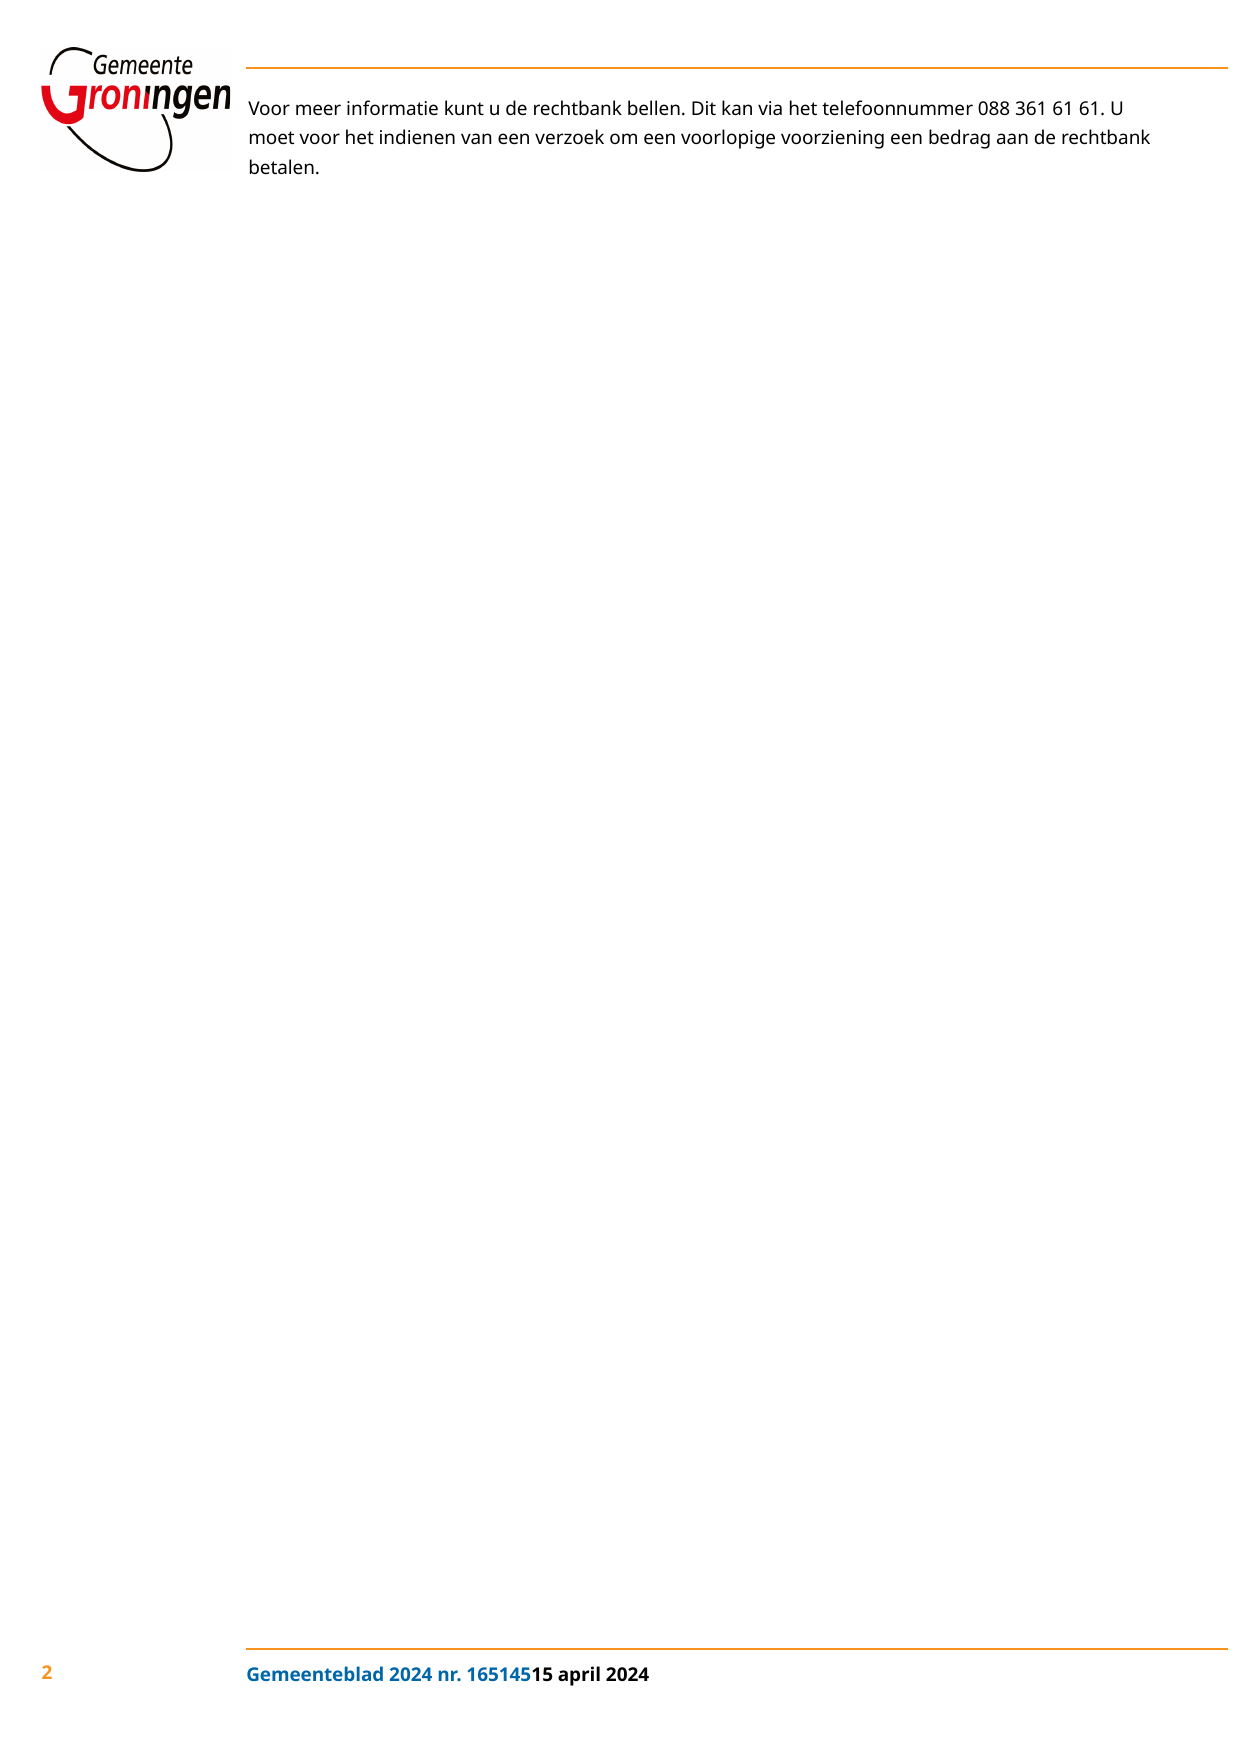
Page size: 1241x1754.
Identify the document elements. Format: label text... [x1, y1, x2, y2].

picture [41, 47, 231, 172]
text Voor meer informatie kunt u de rechtbank bellen. Dit kan via het telefoonnummer 088 361 61 61. U moet voor het indienen van een verzoek om een voorlopige voorziening een bedrag aan de rechtbank betalen. [248, 95, 1152, 180]
